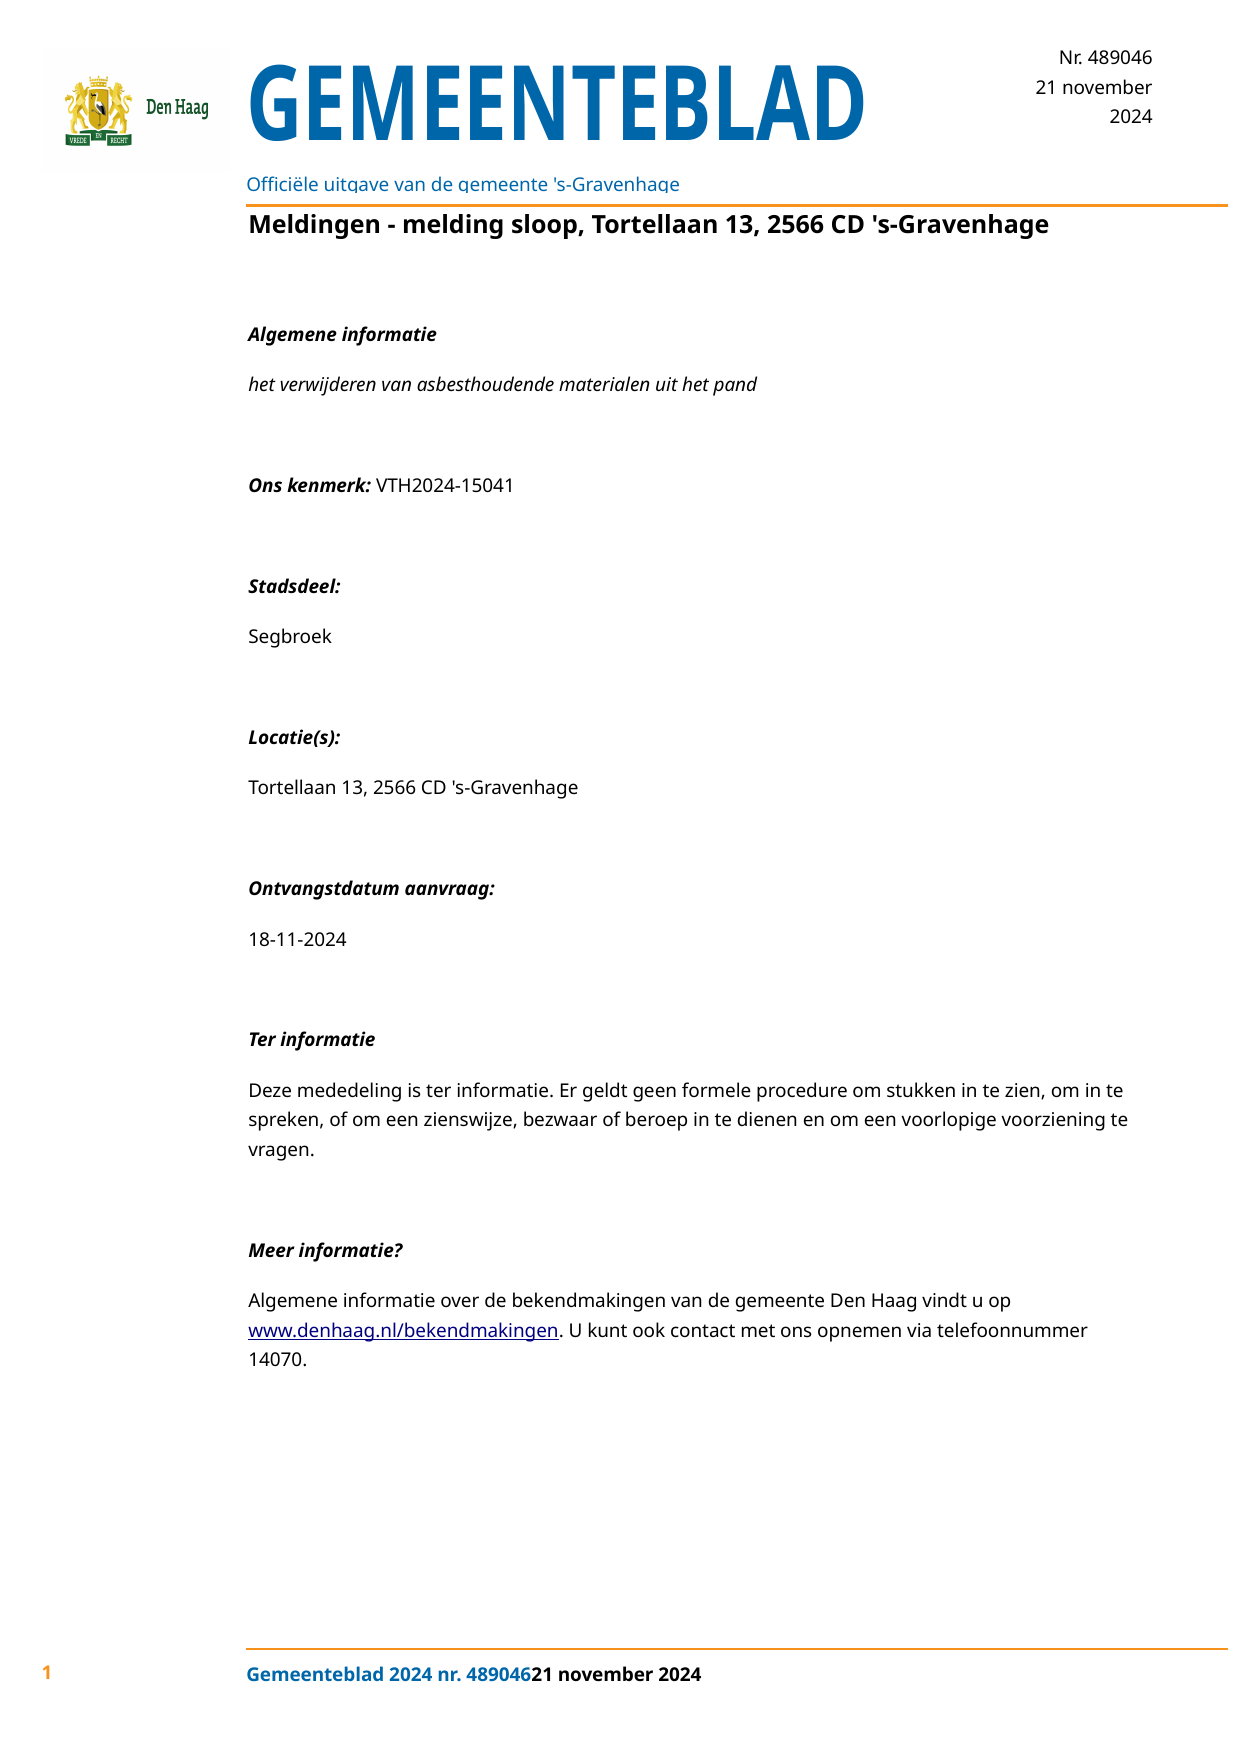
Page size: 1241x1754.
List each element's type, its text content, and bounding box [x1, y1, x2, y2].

text Deze mededeling is ter informatie. Er geldt geen formele procedure om stukken in te zien, om in te spreken, of om een zienswijze, bezwaar of beroep in te dienen en om een voorlopige voorziening te vragen. [248, 1077, 1152, 1162]
text Ontvangstdatum aanvraag: [248, 875, 1152, 901]
text Tortellaan 13, 2566 CD 's-Gravenhage [248, 774, 1152, 800]
text Meldingen - melding sloop, Tortellaan 13, 2566 CD 's-Gravenhage [248, 207, 1152, 241]
text Algemene informatie [248, 321, 1152, 346]
text Ter informatie [248, 1027, 1152, 1052]
text Stadsdeel: [248, 573, 1152, 598]
text Locatie(s): [248, 724, 1152, 750]
text Ons kenmerk: VTH2024-15041 [248, 472, 1152, 498]
text 18-11-2024 [248, 926, 1152, 951]
picture [41, 47, 231, 172]
text het verwijderen van asbesthoudende materialen uit het pand [248, 371, 1152, 397]
text Algemene informatie over de bekendmakingen van de gemeente Den Haag vindt u op www.denhaag.nl/bekendmakingen. U kunt ook contact met ons opnemen via telefoonnummer 14070. [248, 1287, 1152, 1372]
text Meer informatie? [248, 1237, 1152, 1263]
text Segbroek [248, 623, 1152, 649]
